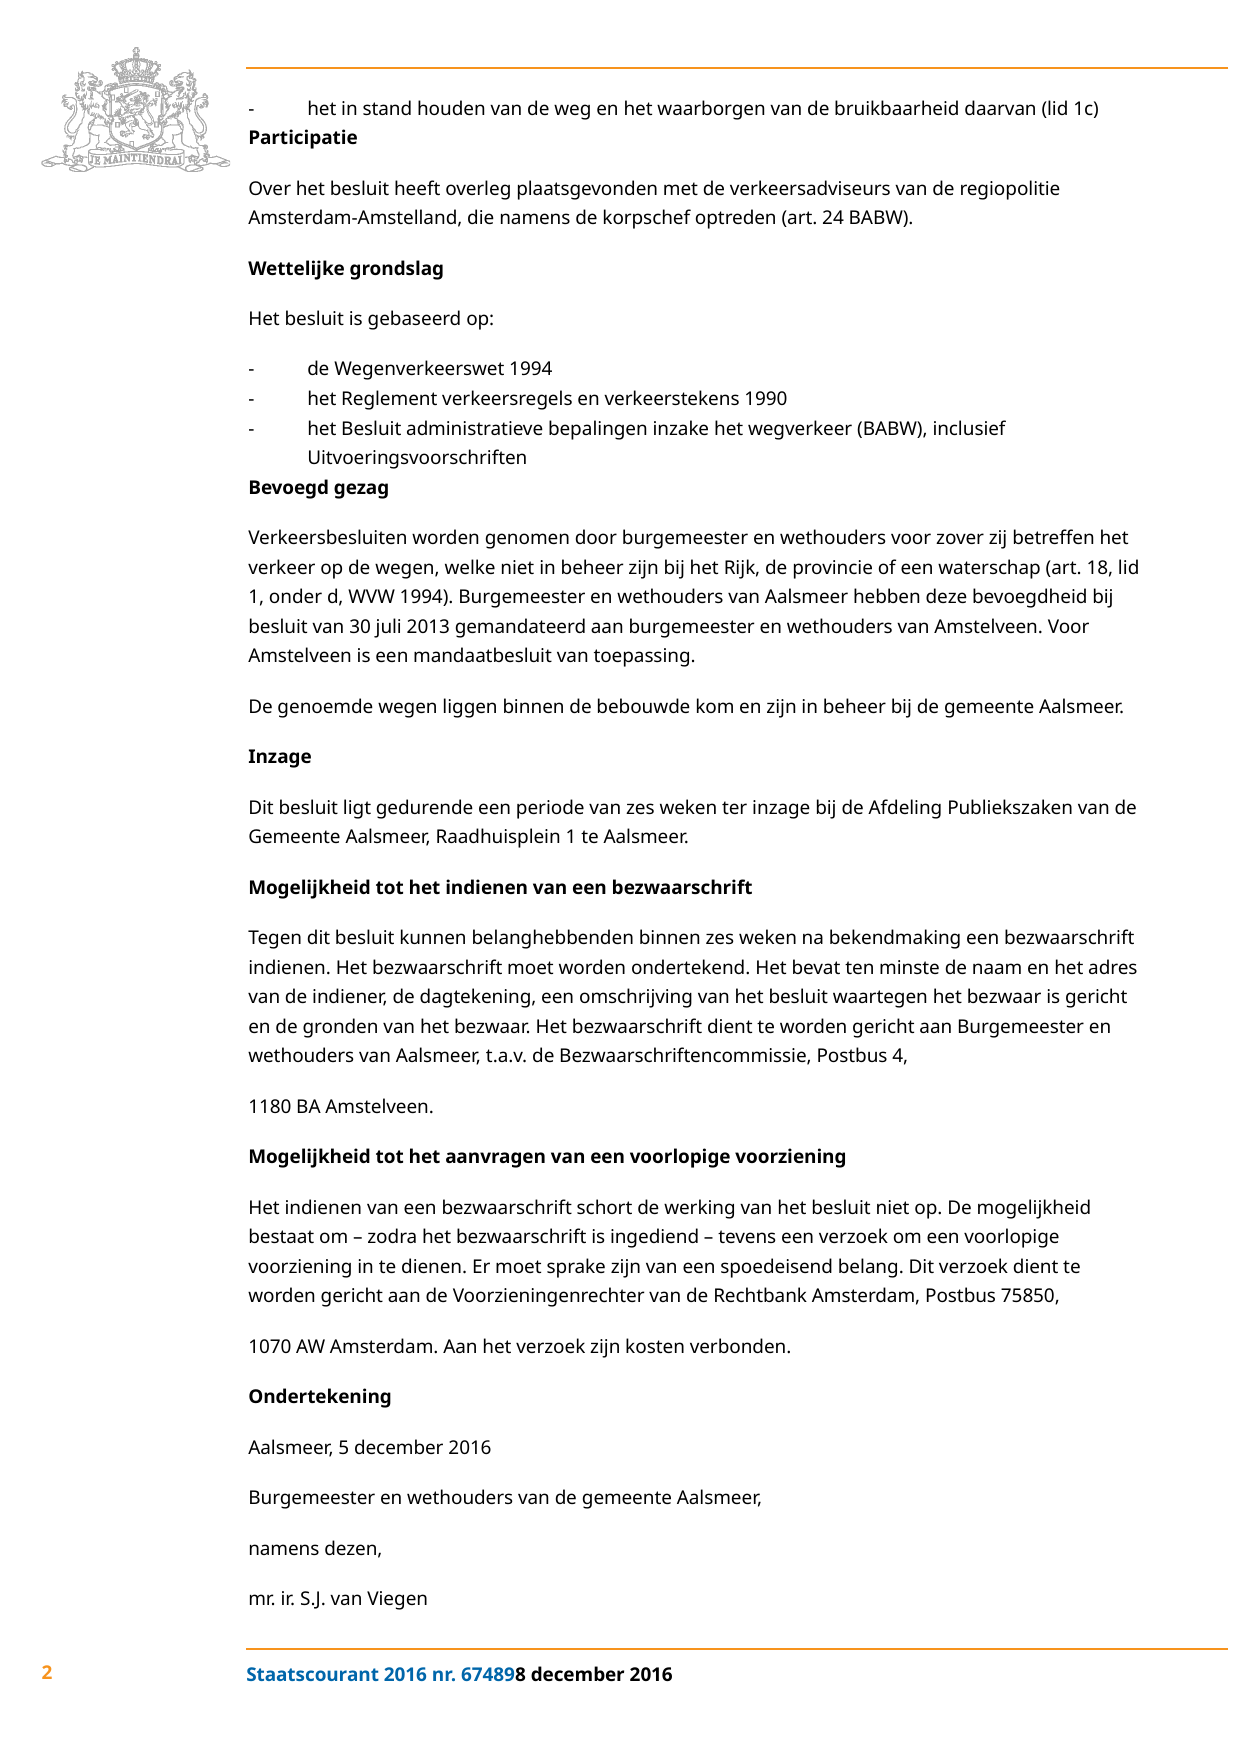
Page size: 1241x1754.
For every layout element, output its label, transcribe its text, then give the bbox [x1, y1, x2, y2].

text Inzage [248, 743, 1152, 769]
text Participatie [248, 124, 1152, 150]
text De genoemde wegen liggen binnen de bebouwde kom en zijn in beheer bij de gemeente Aalsmeer. [248, 693, 1152, 719]
text Verkeersbesluiten worden genomen door burgemeester en wethouders voor zover zij betreffen het verkeer op de wegen, welke niet in beheer zijn bij het Rijk, de provincie of een waterschap (art. 18, lid 1, onder d, WVW 1994). Burgemeester en wethouders van Aalsmeer hebben deze bevoegdheid bij besluit van 30 juli 2013 gemandateerd aan burgemeester en wethouders van Amstelveen. Voor Amstelveen is een mandaatbesluit van toepassing. [248, 524, 1152, 668]
text namens dezen, [248, 1535, 1152, 1561]
text Tegen dit besluit kunnen belanghebbenden binnen zes weken na bekendmaking een bezwaarschrift indienen. Het bezwaarschrift moet worden ondertekend. Het bevat ten minste de naam en het adres van de indiener, de dagtekening, een omschrijving van het besluit waartegen het bezwaar is gericht en de gronden van het bezwaar. Het bezwaarschrift dient te worden gericht aan Burgemeester en wethouders van Aalsmeer, t.a.v. de Bezwaarschriftencommissie, Postbus 4, [248, 924, 1152, 1068]
text Aalsmeer, 5 december 2016 [248, 1434, 1152, 1460]
text Wettelijke grondslag [248, 255, 1152, 281]
list het Reglement verkeersregels en verkeerstekens 1990 [248, 385, 1152, 411]
text Het besluit is gebaseerd op: [248, 305, 1152, 331]
text Het indienen van een bezwaarschrift schort de werking van het besluit niet op. De mogelijkheid bestaat om – zodra het bezwaarschrift is ingediend – tevens een verzoek om een voorlopige voorziening in te dienen. Er moet sprake zijn van een spoedeisend belang. Dit verzoek dient te worden gericht aan de Voorzieningenrechter van de Rechtbank Amsterdam, Postbus 75850, [248, 1194, 1152, 1308]
text 1180 BA Amstelveen. [248, 1093, 1152, 1119]
text Dit besluit ligt gedurende een periode van zes weken ter inzage bij de Afdeling Publiekszaken van de Gemeente Aalsmeer, Raadhuisplein 1 te Aalsmeer. [248, 794, 1152, 849]
text Over het besluit heeft overleg plaatsgevonden met de verkeersadviseurs van de regiopolitie Amsterdam-Amstelland, die namens de korpschef optreden (art. 24 BABW). [248, 175, 1152, 230]
text Bevoegd gezag [248, 474, 1152, 500]
text Burgemeester en wethouders van de gemeente Aalsmeer, [248, 1484, 1152, 1510]
list de Wegenverkeerswet 1994 [248, 356, 1152, 381]
text Ondertekening [248, 1383, 1152, 1409]
text 1070 AW Amsterdam. Aan het verzoek zijn kosten verbonden. [248, 1333, 1152, 1359]
text Mogelijkheid tot het aanvragen van een voorlopige voorziening [248, 1143, 1152, 1169]
picture [41, 47, 231, 172]
list het in stand houden van de weg en het waarborgen van de bruikbaarheid daarvan (lid 1c) [248, 95, 1152, 121]
text mr. ir. S.J. van Viegen [248, 1585, 1152, 1611]
text Mogelijkheid tot het indienen van een bezwaarschrift [248, 874, 1152, 900]
list het Besluit administratieve bepalingen inzake het wegverkeer (BABW), inclusief Uitvoeringsvoorschriften [248, 415, 1152, 470]
